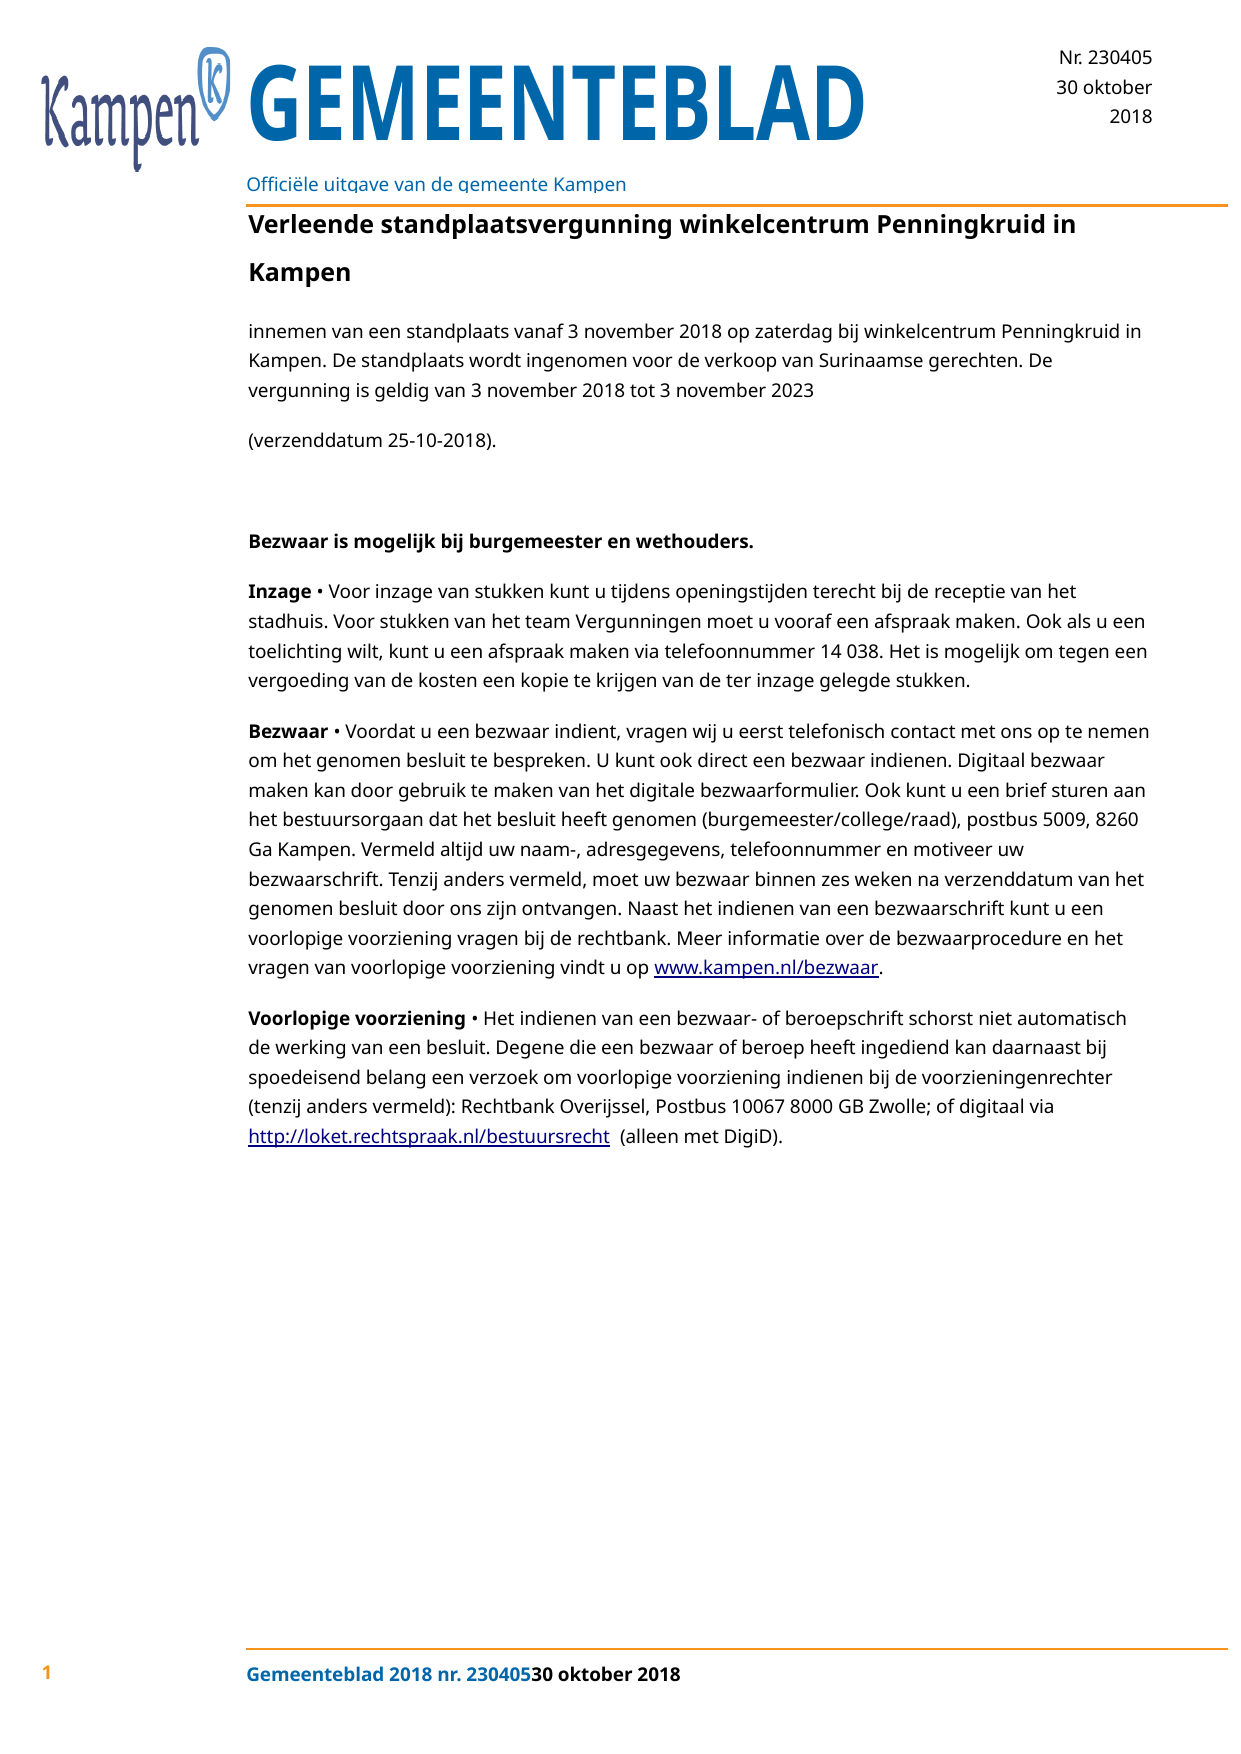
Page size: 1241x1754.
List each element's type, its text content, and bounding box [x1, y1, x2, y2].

text innemen van een standplaats vanaf 3 november 2018 op zaterdag bij winkelcentrum Penningkruid in Kampen. De standplaats wordt ingenomen voor de verkoop van Surinaamse gerechten. De vergunning is geldig van 3 november 2018 tot 3 november 2023 [248, 318, 1152, 403]
text Voorlopige voorziening • Het indienen van een bezwaar- of beroepschrift schorst niet automatisch de werking van een besluit. Degene die een bezwaar of beroep heeft ingediend kan daarnaast bij spoedeisend belang een verzoek om voorlopige voorziening indienen bij de voorzieningenrechter (tenzij anders vermeld): Rechtbank Overijssel, Postbus 10067 8000 GB Zwolle; of digitaal via http://loket.rechtspraak.nl/bestuursrecht (alleen met DigiD). [248, 1005, 1152, 1149]
text Verleende standplaatsvergunning winkelcentrum Penningkruid in Kampen [248, 207, 1152, 288]
text (verzenddatum 25-10-2018). [248, 427, 1152, 453]
picture [41, 47, 231, 172]
text Bezwaar • Voordat u een bezwaar indient, vragen wij u eerst telefonisch contact met ons op te nemen om het genomen besluit te bespreken. U kunt ook direct een bezwaar indienen. Digitaal bezwaar maken kan door gebruik te maken van het digitale bezwaarformulier. Ook kunt u een brief sturen aan het bestuursorgaan dat het besluit heeft genomen (burgemeester/college/raad), postbus 5009, 8260 Ga Kampen. Vermeld altijd uw naam-, adresgegevens, telefoonnummer en motiveer uw bezwaarschrift. Tenzij anders vermeld, moet uw bezwaar binnen zes weken na verzenddatum van het genomen besluit door ons zijn ontvangen. Naast het indienen van een bezwaarschrift kunt u een voorlopige voorziening vragen bij de rechtbank. Meer informatie over de bezwaarprocedure en het vragen van voorlopige voorziening vindt u op www.kampen.nl/bezwaar. [248, 718, 1152, 980]
text Inzage • Voor inzage van stukken kunt u tijdens openingstijden terecht bij de receptie van het stadhuis. Voor stukken van het team Vergunningen moet u vooraf een afspraak maken. Ook als u een toelichting wilt, kunt u een afspraak maken via telefoonnummer 14 038. Het is mogelijk om tegen een vergoeding van de kosten een kopie te krijgen van de ter inzage gelegde stukken. [248, 579, 1152, 693]
text Bezwaar is mogelijk bij burgemeester en wethouders. [248, 528, 1152, 554]
